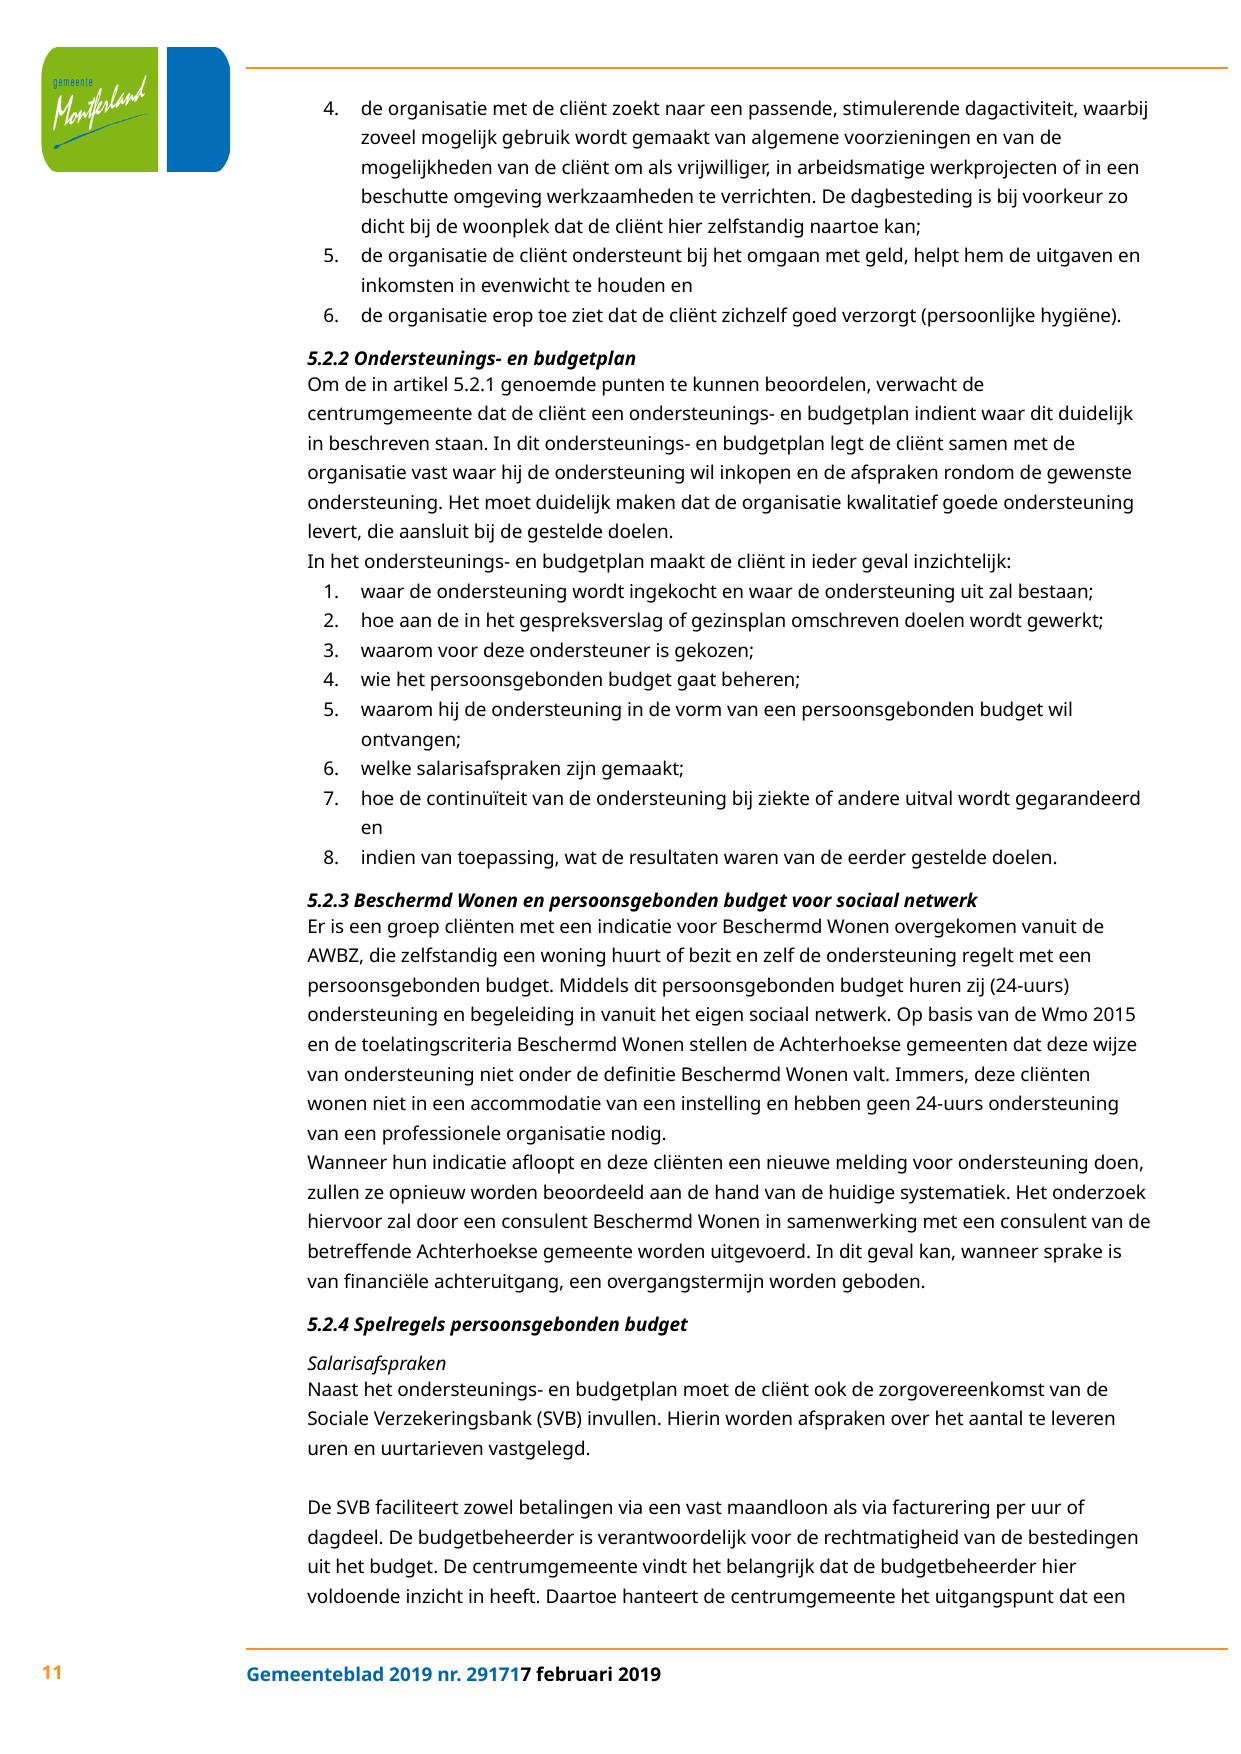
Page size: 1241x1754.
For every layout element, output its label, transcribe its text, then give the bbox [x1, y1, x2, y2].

list Salarisafspraken [248, 1350, 1152, 1376]
list Naast het ondersteunings- en budgetplan moet de cliënt ook de zorgovereenkomst van de Sociale Verzekeringsbank (SVB) invullen. Hierin worden afspraken over het aantal te leveren uren en uurtarieven vastgelegd. [248, 1376, 1152, 1461]
list 5.2.4 Spelregels persoonsgebonden budget [248, 1311, 1152, 1337]
list Om de in artikel 5.2.1 genoemde punten te kunnen beoordelen, verwacht de centrumgemeente dat de cliënt een ondersteunings- en budgetplan indient waar dit duidelijk in beschreven staan. In dit ondersteunings- en budgetplan legt de cliënt samen met de organisatie vast waar hij de ondersteuning wil inkopen en de afspraken rondom de gewenste ondersteuning. Het moet duidelijk maken dat de organisatie kwalitatief goede ondersteuning levert, die aansluit bij de gestelde doelen. [248, 371, 1152, 544]
list De SVB faciliteert zowel betalingen via een vast maandloon als via facturering per uur of dagdeel. De budgetbeheerder is verantwoordelijk voor de rechtmatigheid van de bestedingen uit het budget. De centrumgemeente vindt het belangrijk dat de budgetbeheerder hier voldoende inzicht in heeft. Daartoe hanteert de centrumgemeente het uitgangspunt dat een [248, 1494, 1152, 1609]
list In het ondersteunings- en budgetplan maakt de cliënt in ieder geval inzichtelijk: [248, 548, 1152, 574]
list hoe aan de in het gespreksverslag of gezinsplan omschreven doelen wordt gewerkt; [323, 607, 1152, 633]
list indien van toepassing, wat de resultaten waren van de eerder gestelde doelen. [323, 844, 1152, 870]
list wie het persoonsgebonden budget gaat beheren; [323, 667, 1152, 692]
picture [41, 47, 231, 172]
list de organisatie met de cliënt zoekt naar een passende, stimulerende dagactiviteit, waarbij zoveel mogelijk gebruik wordt gemaakt van algemene voorzieningen en van de mogelijkheden van de cliënt om als vrijwilliger, in arbeidsmatige werkprojecten of in een beschutte omgeving werkzaamheden te verrichten. De dagbesteding is bij voorkeur zo dicht bij de woonplek dat de cliënt hier zelfstandig naartoe kan; [323, 95, 1152, 239]
list waarom hij de ondersteuning in de vorm van een persoonsgebonden budget wil ontvangen; [323, 696, 1152, 751]
list waar de ondersteuning wordt ingekocht en waar de ondersteuning uit zal bestaan; [323, 578, 1152, 603]
list de organisatie de cliënt ondersteunt bij het omgaan met geld, helpt hem de uitgaven en inkomsten in evenwicht te houden en [323, 243, 1152, 298]
list 5.2.3 Beschermd Wonen en persoonsgebonden budget voor sociaal netwerk [248, 887, 1152, 913]
list 5.2.2 Ondersteunings- en budgetplan [248, 345, 1152, 371]
list waarom voor deze ondersteuner is gekozen; [323, 637, 1152, 663]
list de organisatie erop toe ziet dat de cliënt zichzelf goed verzorgt (persoonlijke hygiëne). [323, 302, 1152, 328]
list hoe de continuïteit van de ondersteuning bij ziekte of andere uitval wordt gegarandeerd en [323, 785, 1152, 840]
list Er is een groep cliënten met een indicatie voor Beschermd Wonen overgekomen vanuit de AWBZ, die zelfstandig een woning huurt of bezit en zelf de ondersteuning regelt met een persoonsgebonden budget. Middels dit persoonsgebonden budget huren zij (24-uurs) ondersteuning en begeleiding in vanuit het eigen sociaal netwerk. Op basis van de Wmo 2015 en de toelatingscriteria Beschermd Wonen stellen de Achterhoekse gemeenten dat deze wijze van ondersteuning niet onder de definitie Beschermd Wonen valt. Immers, deze cliënten wonen niet in een accommodatie van een instelling en hebben geen 24-uurs ondersteuning van een professionele organisatie nodig. [248, 913, 1152, 1146]
list welke salarisafspraken zijn gemaakt; [323, 755, 1152, 781]
list Wanneer hun indicatie afloopt en deze cliënten een nieuwe melding voor ondersteuning doen, zullen ze opnieuw worden beoordeeld aan de hand van de huidige systematiek. Het onderzoek hiervoor zal door een consulent Beschermd Wonen in samenwerking met een consulent van de betreffende Achterhoekse gemeente worden uitgevoerd. In dit geval kan, wanneer sprake is van financiële achteruitgang, een overgangstermijn worden geboden. [248, 1149, 1152, 1294]
